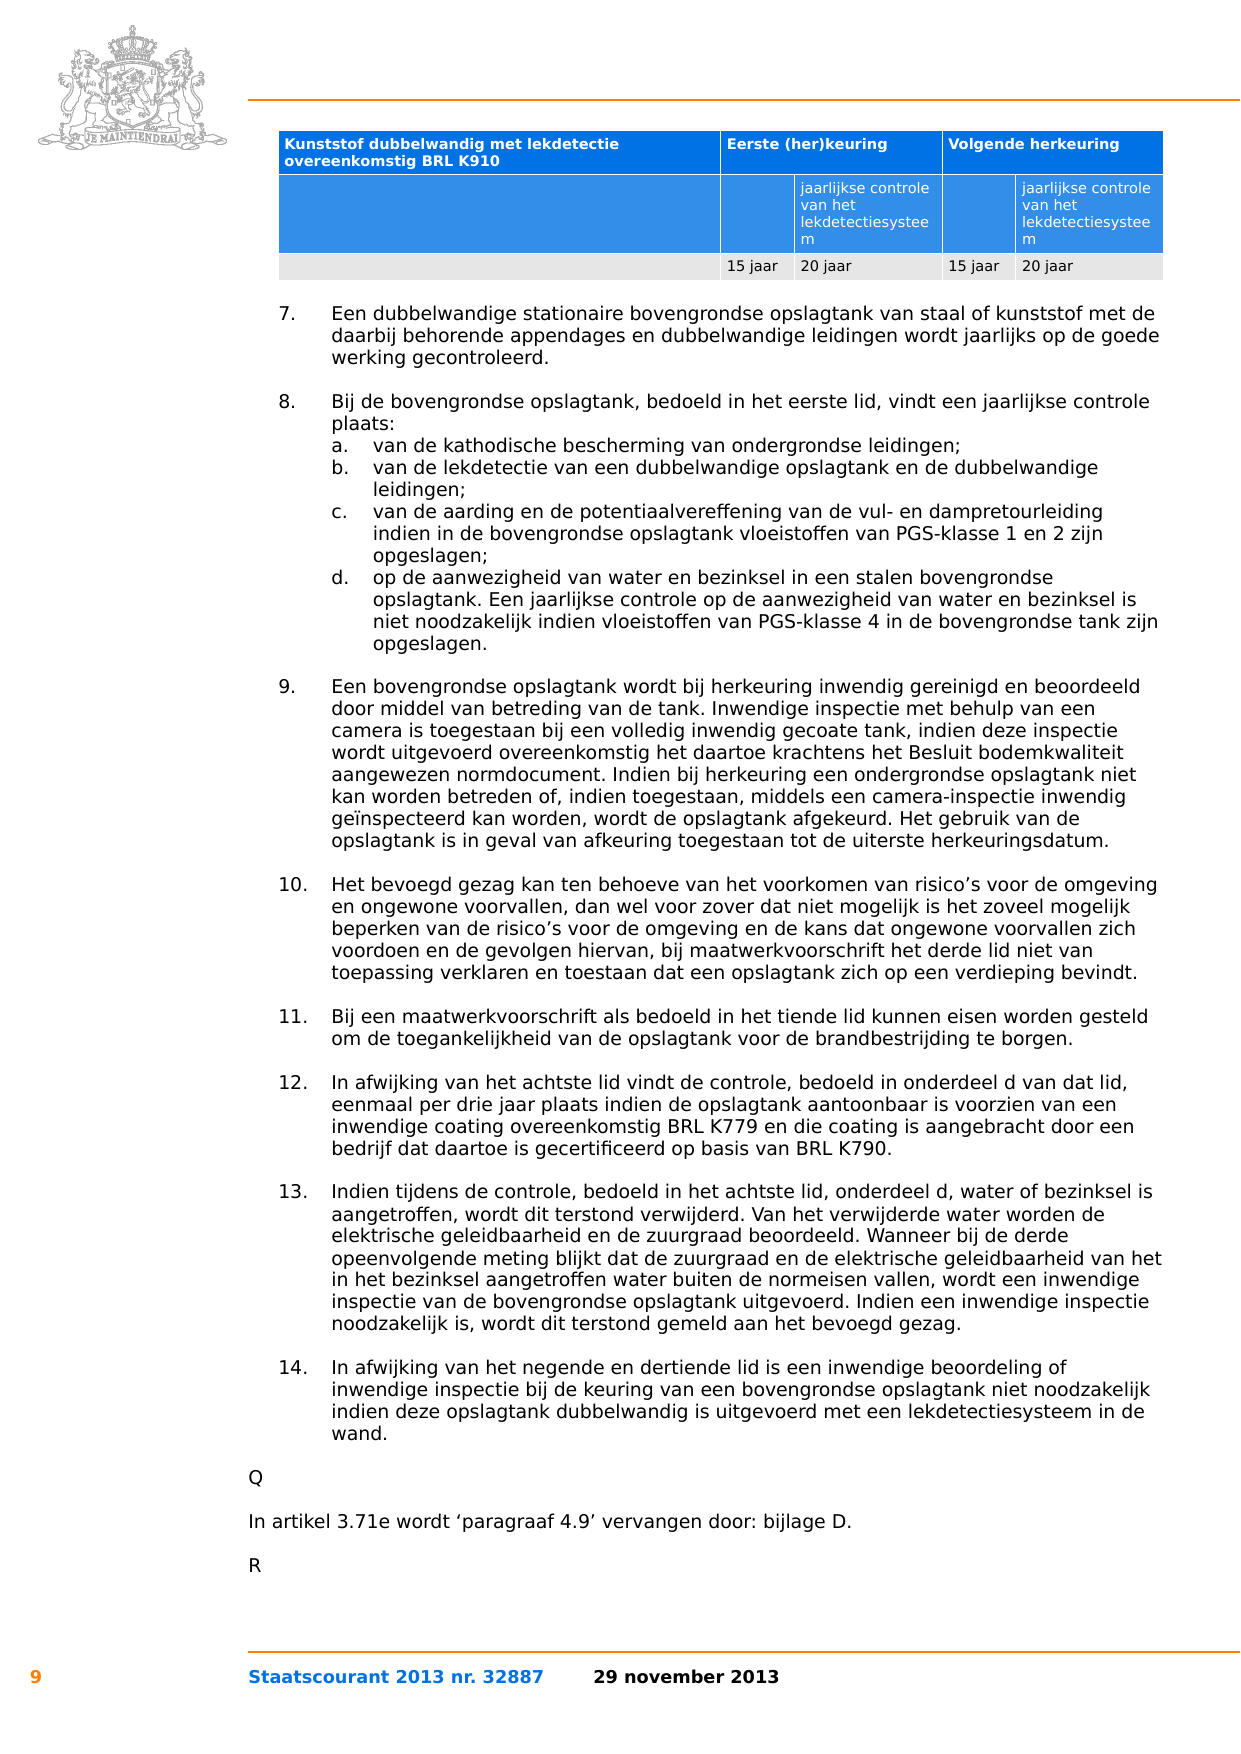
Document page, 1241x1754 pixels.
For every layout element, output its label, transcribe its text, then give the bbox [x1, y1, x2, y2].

text d. op de aanwezigheid van water en bezinksel in een stalen bovengrondse opslagtank. Een jaarlijkse controle op de aanwezigheid van water en bezinksel is niet noodzakelijk indien vloeistoffen van PGS-klasse 4 in de bovengrondse tank zijn opgeslagen. [331, 567, 1163, 654]
table_cell 20 jaar [795, 254, 942, 280]
table_cell 15 jaar [943, 254, 1015, 280]
table_cell 20 jaar [1016, 254, 1163, 280]
text 9. Een bovengrondse opslagtank wordt bij herkeuring inwendig gereinigd en beoordeeld door middel van betreding van de tank. Inwendige inspectie met behulp van een camera is toegestaan bij een volledig inwendig gecoate tank, indien deze inspectie wordt uitgevoerd overeenkomstig het daartoe krachtens het Besluit bodemkwaliteit aangewezen normdocument. Indien bij herkeuring een ondergrondse opslagtank niet kan worden betreden of, indien toegestaan, middels een camera-inspectie inwendig geïnspecteerd kan worden, wordt de opslagtank afgekeurd. Het gebruik van de opslagtank is in geval van afkeuring toegestaan tot de uiterste herkeuringsdatum. [278, 676, 1163, 852]
text In artikel 3.71e wordt ‘paragraaf 4.9’ vervangen door: bijlage D. [248, 1511, 1163, 1533]
table_cell [279, 175, 720, 253]
text 12. In afwijking van het achtste lid vindt de controle, bedoeld in onderdeel d van dat lid, eenmaal per drie jaar plaats indien de opslagtank aantoonbaar is voorzien van een inwendige coating overeenkomstig BRL K779 en die coating is aangebracht door een bedrijf dat daartoe is gecertificeerd op basis van BRL K790. [278, 1072, 1163, 1159]
table_cell [943, 175, 1015, 253]
table_cell [721, 175, 794, 253]
text Q [248, 1467, 1163, 1489]
text 7. Een dubbelwandige stationaire bovengrondse opslagtank van staal of kunststof met de daarbij behorende appendages en dubbelwandige leidingen wordt jaarlijks op de goede werking gecontroleerd. [278, 303, 1163, 369]
table_cell jaarlijkse controle van het lekdetectiesysteem [1016, 175, 1163, 253]
picture [38, 25, 227, 150]
text b. van de lekdetectie van een dubbelwandige opslagtank en de dubbelwandige leidingen; [331, 457, 1163, 501]
text c. van de aarding en de potentiaalvereffening van de vul- en dampretourleiding indien in de bovengrondse opslagtank vloeistoffen van PGS-klasse 1 en 2 zijn opgeslagen; [331, 501, 1163, 567]
table_header Eerste (her)keuring [721, 131, 942, 174]
table_cell 15 jaar [721, 254, 794, 280]
table_header Volgende herkeuring [943, 131, 1163, 174]
text 13. Indien tijdens de controle, bedoeld in het achtste lid, onderdeel d, water of bezinksel is aangetroffen, wordt dit terstond verwijderd. Van het verwijderde water worden de elektrische geleidbaarheid en de zuurgraad beoordeeld. Wanneer bij de derde opeenvolgende meting blijkt dat de zuurgraad en de elektrische geleidbaarheid van het in het bezinksel aangetroffen water buiten de normeisen vallen, wordt een inwendige inspectie van de bovengrondse opslagtank uitgevoerd. Indien een inwendige inspectie noodzakelijk is, wordt dit terstond gemeld aan het bevoegd gezag. [278, 1181, 1163, 1335]
text R [248, 1555, 1163, 1577]
table_cell [279, 254, 720, 280]
text 14. In afwijking van het negende en dertiende lid is een inwendige beoordeling of inwendige inspectie bij de keuring van een bovengrondse opslagtank niet noodzakelijk indien deze opslagtank dubbelwandig is uitgevoerd met een lekdetectiesysteem in de wand. [278, 1357, 1163, 1445]
table_header Kunststof dubbelwandig met lekdetectie overeenkomstig BRL K910 [279, 131, 720, 174]
text 10. Het bevoegd gezag kan ten behoeve van het voorkomen van risico’s voor de omgeving en ongewone voorvallen, dan wel voor zover dat niet mogelijk is het zoveel mogelijk beperken van de risico’s voor de omgeving en de kans dat ongewone voorvallen zich voordoen en de gevolgen hiervan, bij maatwerkvoorschrift het derde lid niet van toepassing verklaren en toestaan dat een opslagtank zich op een verdieping bevindt. [278, 874, 1163, 984]
table_cell jaarlijkse controle van het lekdetectiesysteem [795, 175, 942, 253]
text 8. Bij de bovengrondse opslagtank, bedoeld in het eerste lid, vindt een jaarlijkse controle plaats: [278, 391, 1163, 435]
text a. van de kathodische bescherming van ondergrondse leidingen; [331, 435, 1163, 457]
text 11. Bij een maatwerkvoorschrift als bedoeld in het tiende lid kunnen eisen worden gesteld om de toegankelijkheid van de opslagtank voor de brandbestrijding te borgen. [278, 1006, 1163, 1050]
